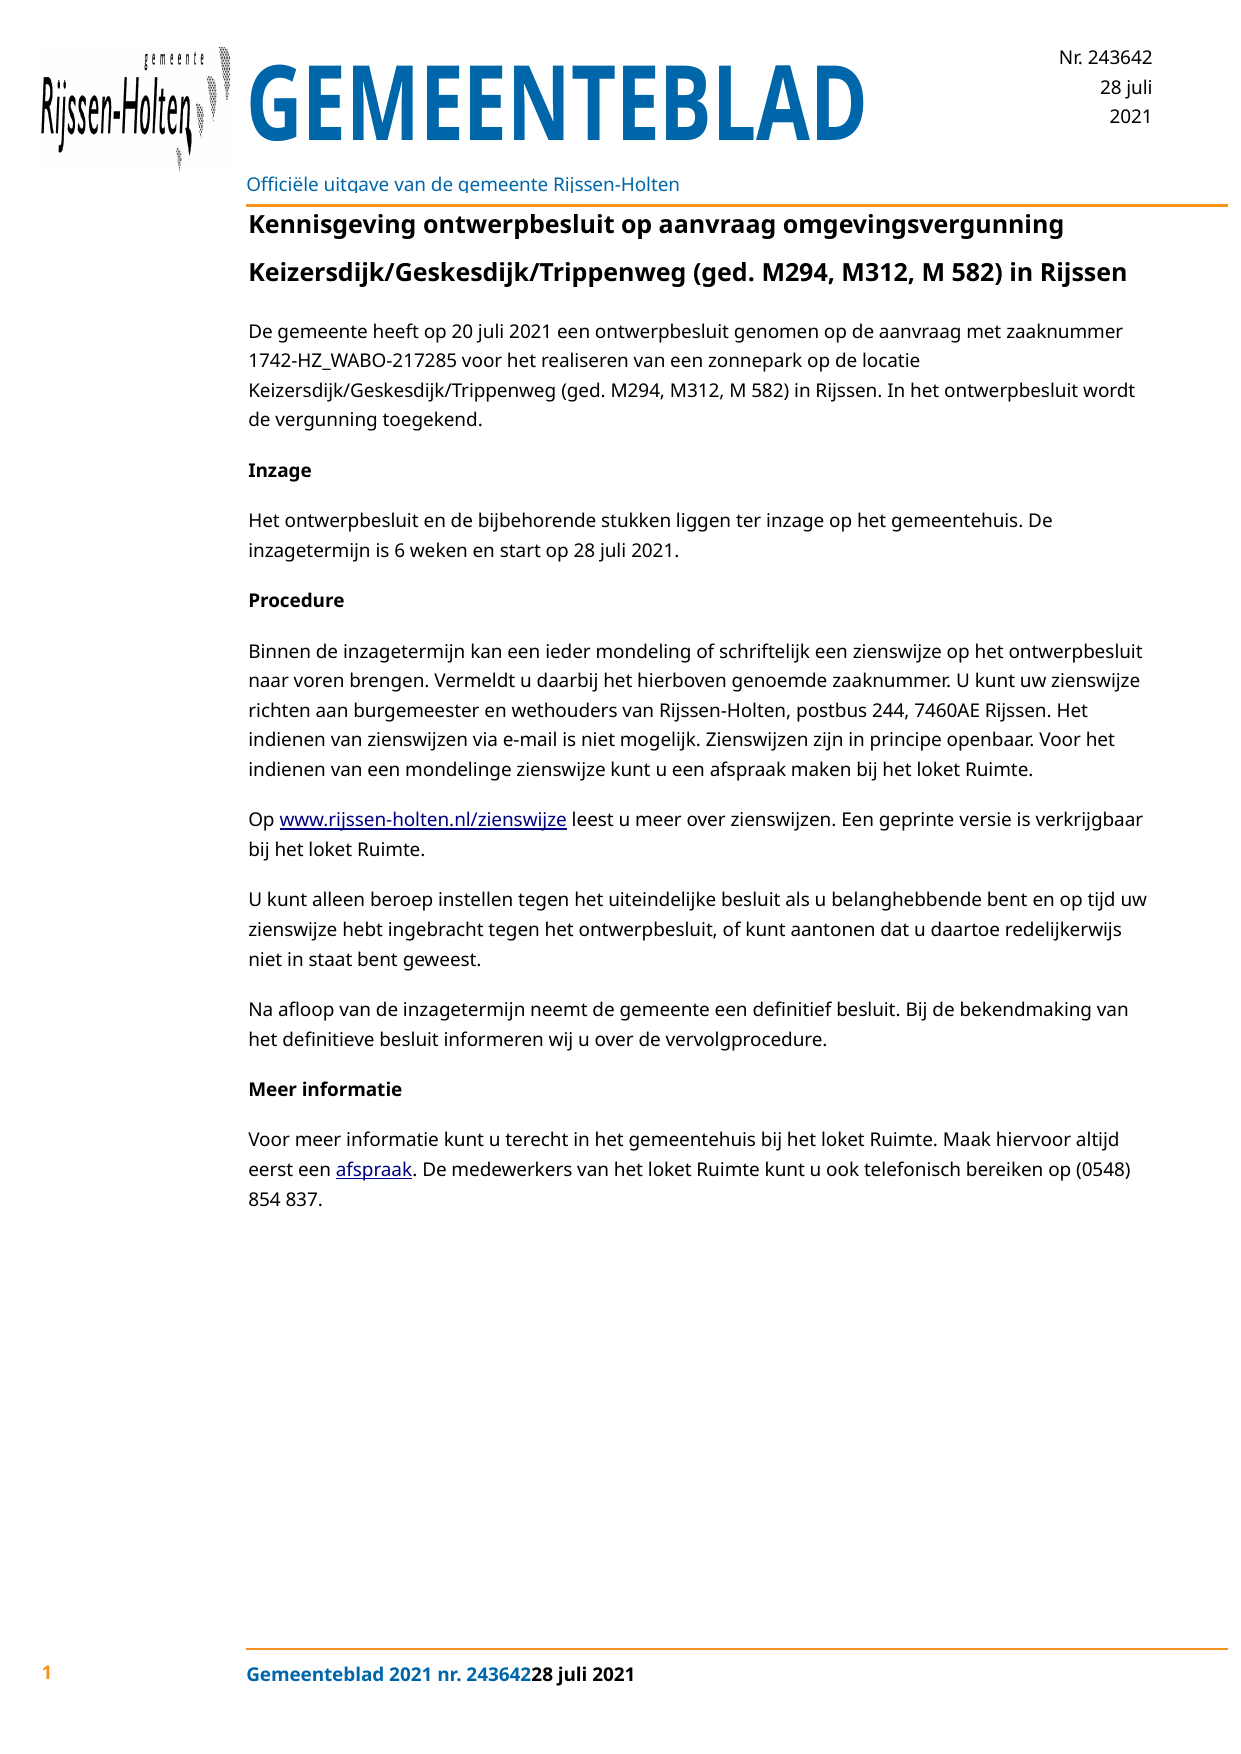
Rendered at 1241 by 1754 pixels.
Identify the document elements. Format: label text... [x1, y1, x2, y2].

text Binnen de inzagetermijn kan een ieder mondeling of schriftelijk een zienswijze op het ontwerpbesluit naar voren brengen. Vermeldt u daarbij het hierboven genoemde zaaknummer. U kunt uw zienswijze richten aan burgemeester en wethouders van Rijssen-Holten, postbus 244, 7460AE Rijssen. Het indienen van zienswijzen via e-mail is niet mogelijk. Zienswijzen zijn in principe openbaar. Voor het indienen van een mondelinge zienswijze kunt u een afspraak maken bij het loket Ruimte. [248, 638, 1152, 782]
text De gemeente heeft op 20 juli 2021 een ontwerpbesluit genomen op de aanvraag met zaaknummer 1742-HZ_WABO-217285 voor het realiseren van een zonnepark op de locatie Keizersdijk/Geskesdijk/Trippenweg (ged. M294, M312, M 582) in Rijssen. In het ontwerpbesluit wordt de vergunning toegekend. [248, 318, 1152, 432]
picture [41, 47, 231, 172]
text Voor meer informatie kunt u terecht in het gemeentehuis bij het loket Ruimte. Maak hiervoor altijd eerst een afspraak. De medewerkers van het loket Ruimte kunt u ook telefonisch bereiken op (0548) 854 837. [248, 1127, 1152, 1212]
text Meer informatie [248, 1076, 1152, 1102]
text Procedure [248, 587, 1152, 613]
text U kunt alleen beroep instellen tegen het uiteindelijke besluit als u belanghebbende bent en op tijd uw zienswijze hebt ingebracht tegen het ontwerpbesluit, of kunt aantonen dat u daartoe redelijkerwijs niet in staat bent geweest. [248, 887, 1152, 972]
text Inzage [248, 457, 1152, 483]
text Op www.rijssen-holten.nl/zienswijze leest u meer over zienswijzen. Een geprinte versie is verkrijgbaar bij het loket Ruimte. [248, 807, 1152, 862]
text Kennisgeving ontwerpbesluit op aanvraag omgevingsvergunning Keizersdijk/Geskesdijk/Trippenweg (ged. M294, M312, M 582) in Rijssen [248, 207, 1152, 288]
text Het ontwerpbesluit en de bijbehorende stukken liggen ter inzage op het gemeentehuis. De inzagetermijn is 6 weken en start op 28 juli 2021. [248, 507, 1152, 563]
text Na afloop van de inzagetermijn neemt de gemeente een definitief besluit. Bij de bekendmaking van het definitieve besluit informeren wij u over de vervolgprocedure. [248, 996, 1152, 1052]
